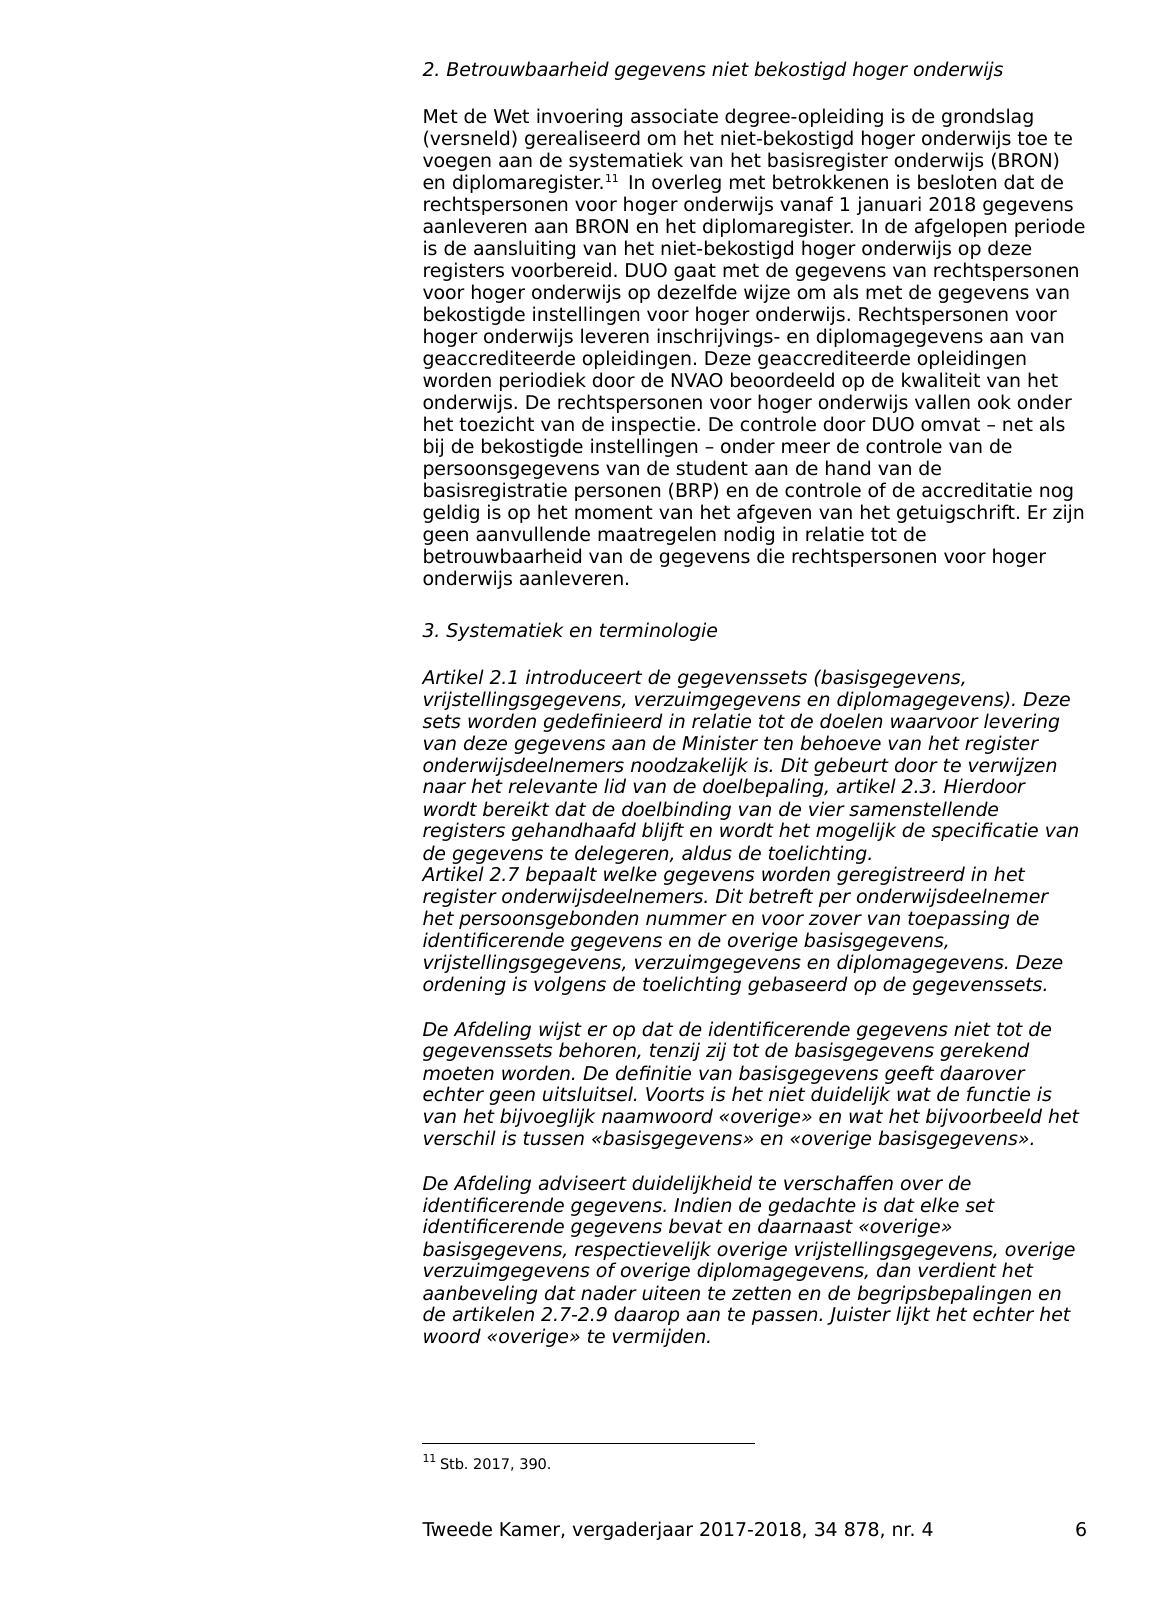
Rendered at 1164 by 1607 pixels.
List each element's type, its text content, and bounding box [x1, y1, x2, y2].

text Met de Wet invoering associate degree-opleiding is de grondslag (versneld) gerealiseerd om het niet-bekostigd hoger onderwijs toe te voegen aan de systematiek van het basisregister onderwijs (BRON) en diplomaregister. In overleg met betrokkenen is besloten dat de rechtspersonen voor hoger onderwijs vanaf 1 januari 2018 gegevens aanleveren aan BRON en het diplomaregister. In de afgelopen periode is de aansluiting van het niet-bekostigd hoger onderwijs op deze registers voorbereid. DUO gaat met de gegevens van rechtspersonen voor hoger onderwijs op dezelfde wijze om als met de gegevens van bekostigde instellingen voor hoger onderwijs. Rechtspersonen voor hoger onderwijs leveren inschrijvings- en diplomagegevens aan van geaccrediteerde opleidingen. Deze geaccrediteerde opleidingen worden periodiek door de NVAO beoordeeld op de kwaliteit van het onderwijs. De rechtspersonen voor hoger onderwijs vallen ook onder het toezicht van de inspectie. De controle door DUO omvat – net als bij de bekostigde instellingen – onder meer de controle van de persoonsgegevens van de student aan de hand van de basisregistratie personen (BRP) en de controle of de accreditatie nog geldig is op het moment van het afgeven van het getuigschrift. Er zijn geen aanvullende maatregelen nodig in relatie tot de betrouwbaarheid van de gegevens die rechtspersonen voor hoger onderwijs aanleveren. [422, 106, 1087, 589]
text Stb. 2017, 390. [422, 1452, 1087, 1474]
text Artikel 2.1 introduceert de gegevenssets (basisgegevens, vrijstellingsgegevens, verzuimgegevens en diplomagegevens). Deze sets worden gedefinieerd in relatie tot de doelen waarvoor levering van deze gegevens aan de Minister ten behoeve van het register onderwijsdeelnemers noodzakelijk is. Dit gebeurt door te verwijzen naar het relevante lid van de doelbepaling, artikel 2.3. Hierdoor wordt bereikt dat de doelbinding van de vier samenstellende registers gehandhaafd blijft en wordt het mogelijk de specificatie van de gegevens te delegeren, aldus de toelichting. [422, 667, 1087, 864]
subtitle 3. Systematiek en terminologie [422, 619, 1087, 642]
text Artikel 2.7 bepaalt welke gegevens worden geregistreerd in het register onderwijsdeelnemers. Dit betreft per onderwijsdeelnemer het persoonsgebonden nummer en voor zover van toepassing de identificerende gegevens en de overige basisgegevens, vrijstellingsgegevens, verzuimgegevens en diplomagegevens. Deze ordening is volgens de toelichting gebaseerd op de gegevenssets. [422, 864, 1087, 996]
text De Afdeling adviseert duidelijkheid te verschaffen over de identificerende gegevens. Indien de gedachte is dat elke set identificerende gegevens bevat en daarnaast «overige» basisgegevens, respectievelijk overige vrijstellingsgegevens, overige verzuimgegevens of overige diplomagegevens, dan verdient het aanbeveling dat nader uiteen te zetten en de begripsbepalingen en de artikelen 2.7-2.9 daarop aan te passen. Juister lijkt het echter het woord «overige» te vermijden. [422, 1172, 1087, 1348]
subtitle 2. Betrouwbaarheid gegevens niet bekostigd hoger onderwijs [422, 59, 1087, 81]
text De Afdeling wijst er op dat de identificerende gegevens niet tot de gegevenssets behoren, tenzij zij tot de basisgegevens gerekend moeten worden. De definitie van basisgegevens geeft daarover echter geen uitsluitsel. Voorts is het niet duidelijk wat de functie is van het bijvoeglijk naamwoord «overige» en wat het bijvoorbeeld het verschil is tussen «basisgegevens» en «overige basisgegevens». [422, 1018, 1087, 1150]
